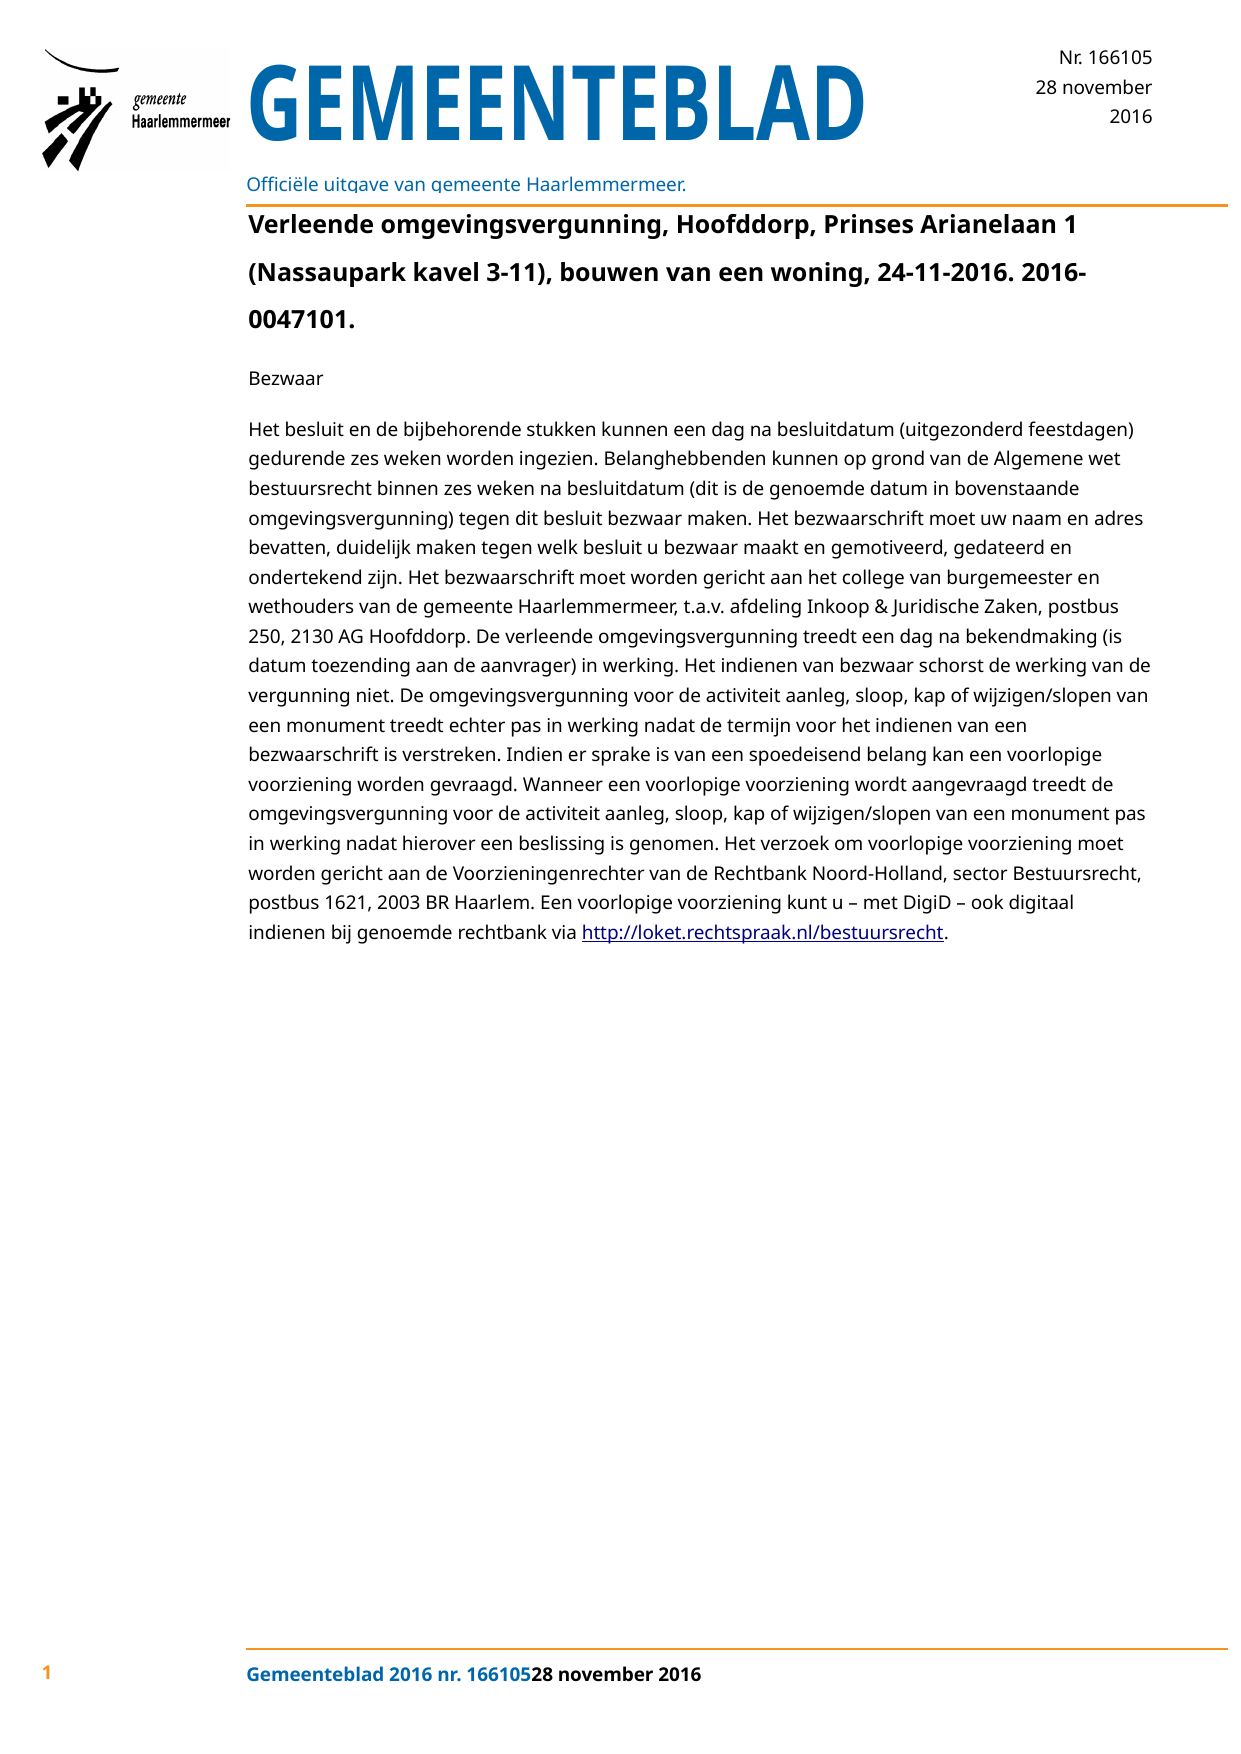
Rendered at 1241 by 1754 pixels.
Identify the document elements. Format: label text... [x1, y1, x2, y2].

picture [41, 47, 231, 172]
text Verleende omgevingsvergunning, Hoofddorp, Prinses Arianelaan 1 (Nassaupark kavel 3-11), bouwen van een woning, 24-11-2016. 2016-0047101. [248, 207, 1152, 336]
text Bezwaar [248, 366, 1152, 391]
text Het besluit en de bijbehorende stukken kunnen een dag na besluitdatum (uitgezonderd feestdagen) gedurende zes weken worden ingezien. Belanghebbenden kunnen op grond van de Algemene wet bestuursrecht binnen zes weken na besluitdatum (dit is de genoemde datum in bovenstaande omgevingsvergunning) tegen dit besluit bezwaar maken. Het bezwaarschrift moet uw naam en adres bevatten, duidelijk maken tegen welk besluit u bezwaar maakt en gemotiveerd, gedateerd en ondertekend zijn. Het bezwaarschrift moet worden gericht aan het college van burgemeester en wethouders van de gemeente Haarlemmermeer, t.a.v. afdeling Inkoop & Juridische Zaken, postbus 250, 2130 AG Hoofddorp. De verleende omgevingsvergunning treedt een dag na bekendmaking (is datum toezending aan de aanvrager) in werking. Het indienen van bezwaar schorst de werking van de vergunning niet. De omgevingsvergunning voor de activiteit aanleg, sloop, kap of wijzigen/slopen van een monument treedt echter pas in werking nadat de termijn voor het indienen van een bezwaarschrift is verstreken. Indien er sprake is van een spoedeisend belang kan een voorlopige voorziening worden gevraagd. Wanneer een voorlopige voorziening wordt aangevraagd treedt de omgevingsvergunning voor de activiteit aanleg, sloop, kap of wijzigen/slopen van een monument pas in werking nadat hierover een beslissing is genomen. Het verzoek om voorlopige voorziening moet worden gericht aan de Voorzieningenrechter van de Rechtbank Noord-Holland, sector Bestuursrecht, postbus 1621, 2003 BR Haarlem. Een voorlopige voorziening kunt u – met DigiD – ook digitaal indienen bij genoemde rechtbank via http://loket.rechtspraak.nl/bestuursrecht. [248, 416, 1152, 944]
